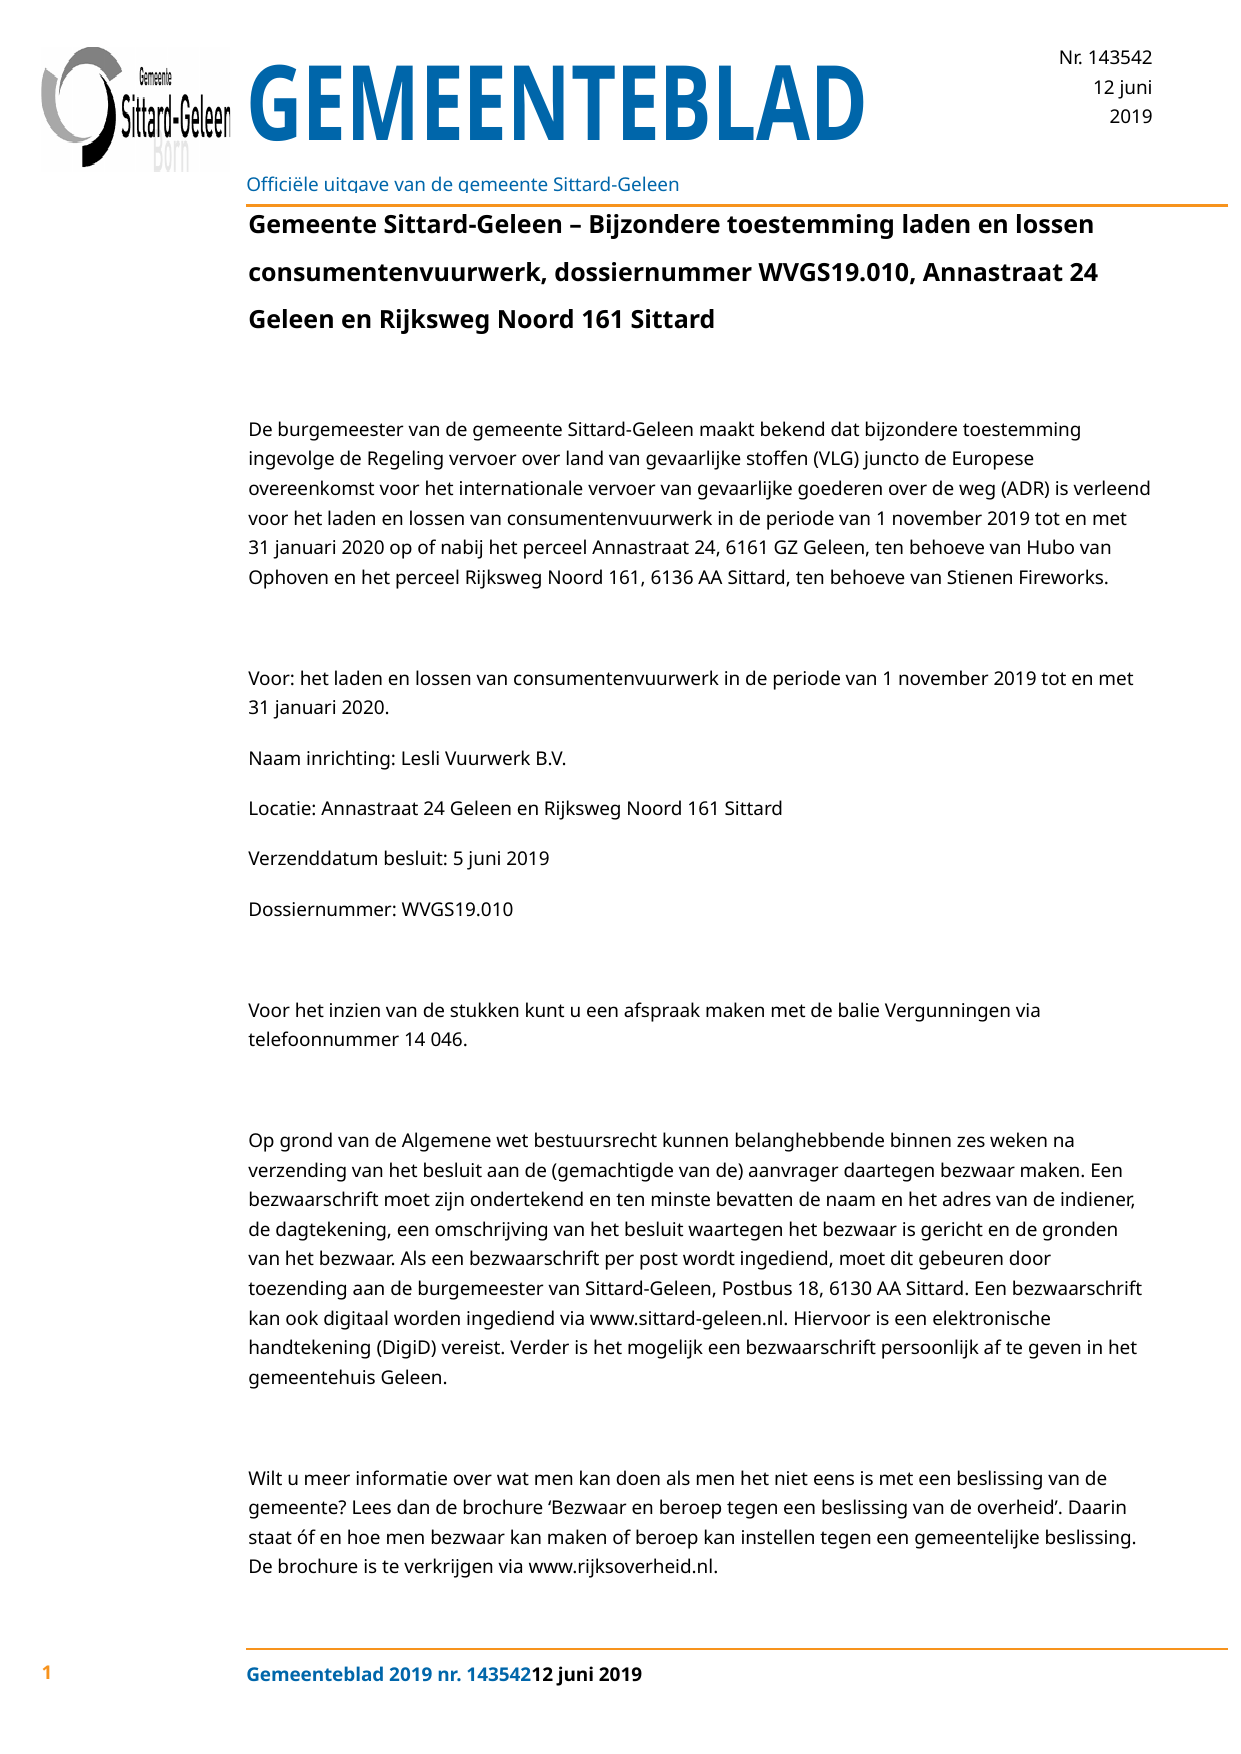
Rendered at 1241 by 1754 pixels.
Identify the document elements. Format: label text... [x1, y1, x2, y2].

text Voor: het laden en lossen van consumentenvuurwerk in de periode van 1 november 2019 tot en met 31 januari 2020. [248, 665, 1152, 720]
text Dossiernummer: WVGS19.010 [248, 896, 1152, 922]
text Verzenddatum besluit: 5 juni 2019 [248, 846, 1152, 871]
picture [41, 47, 231, 172]
text Locatie: Annastraat 24 Geleen en Rijksweg Noord 161 Sittard [248, 795, 1152, 821]
text Voor het inzien van de stukken kunt u een afspraak maken met de balie Vergunningen via telefoonnummer 14 046. [248, 997, 1152, 1052]
text Op grond van de Algemene wet bestuursrecht kunnen belanghebbende binnen zes weken na verzending van het besluit aan de (gemachtigde van de) aanvrager daartegen bezwaar maken. Een bezwaarschrift moet zijn ondertekend en ten minste bevatten de naam en het adres van de indiener, de dagtekening, een omschrijving van het besluit waartegen het bezwaar is gericht en de gronden van het bezwaar. Als een bezwaarschrift per post wordt ingediend, moet dit gebeuren door toezending aan de burgemeester van Sittard-Geleen, Postbus 18, 6130 AA Sittard. Een bezwaarschrift kan ook digitaal worden ingediend via www.sittard-geleen.nl. Hiervoor is een elektronische handtekening (DigiD) vereist. Verder is het mogelijk een bezwaarschrift persoonlijk af te geven in het gemeentehuis Geleen. [248, 1127, 1152, 1389]
text Wilt u meer informatie over wat men kan doen als men het niet eens is met een beslissing van de gemeente? Lees dan de brochure ‘Bezwaar en beroep tegen een beslissing van de overheid’. Daarin staat óf en hoe men bezwaar kan maken of beroep kan instellen tegen een gemeentelijke beslissing. De brochure is te verkrijgen via www.rijksoverheid.nl. [248, 1465, 1152, 1579]
text De burgemeester van de gemeente Sittard-Geleen maakt bekend dat bijzondere toestemming ingevolge de Regeling vervoer over land van gevaarlijke stoffen (VLG) juncto de Europese overeenkomst voor het internationale vervoer van gevaarlijke goederen over de weg (ADR) is verleend voor het laden en lossen van consumentenvuurwerk in de periode van 1 november 2019 tot en met 31 januari 2020 op of nabij het perceel Annastraat 24, 6161 GZ Geleen, ten behoeve van Hubo van Ophoven en het perceel Rijksweg Noord 161, 6136 AA Sittard, ten behoeve van Stienen Fireworks. [248, 416, 1152, 589]
text Naam inrichting: Lesli Vuurwerk B.V. [248, 745, 1152, 770]
text Gemeente Sittard-Geleen – Bijzondere toestemming laden en lossen consumentenvuurwerk, dossiernummer WVGS19.010, Annastraat 24 Geleen en Rijksweg Noord 161 Sittard [248, 207, 1152, 336]
